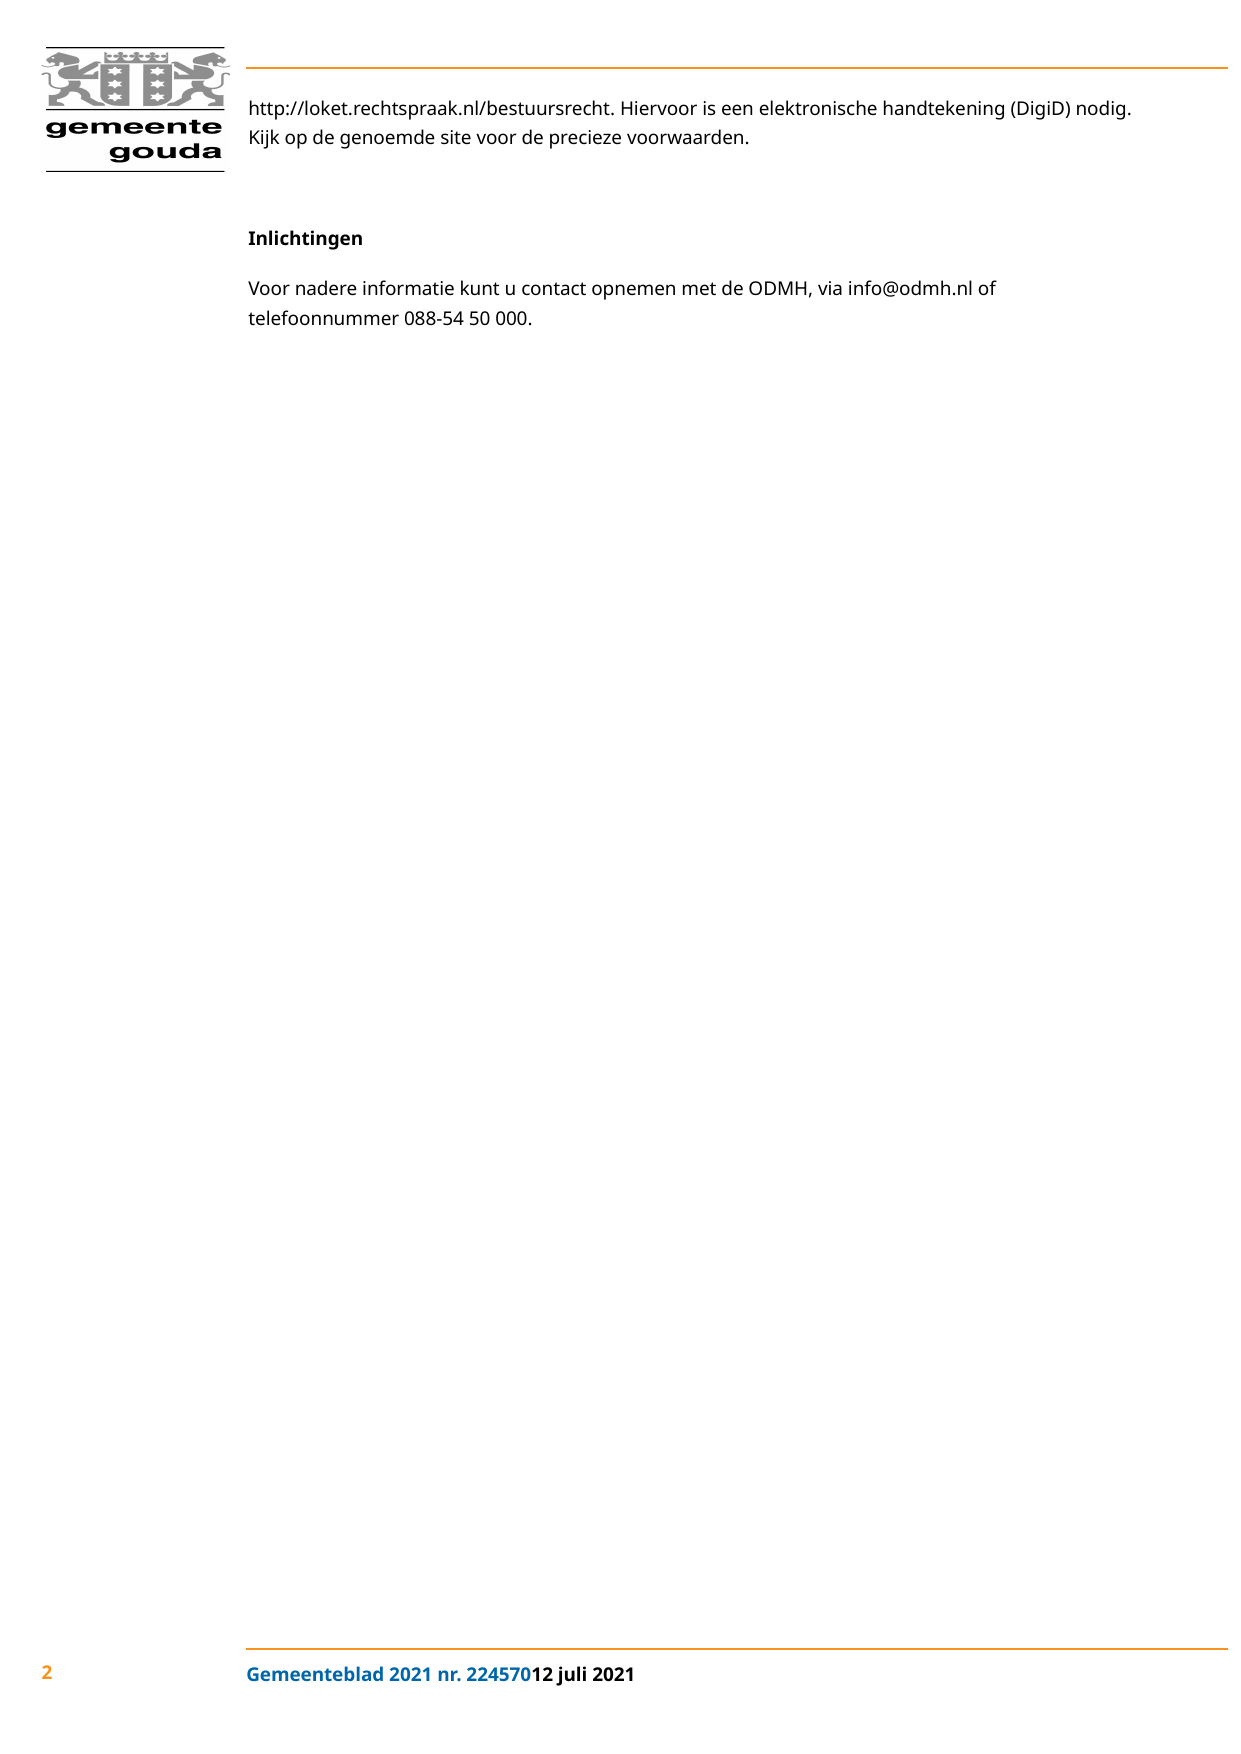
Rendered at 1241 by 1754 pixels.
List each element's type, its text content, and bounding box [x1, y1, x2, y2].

text Voor nadere informatie kunt u contact opnemen met de ODMH, via info@odmh.nl of telefoonnummer 088-54 50 000. [248, 276, 1152, 331]
text http://loket.rechtspraak.nl/bestuursrecht. Hiervoor is een elektronische handtekening (DigiD) nodig. Kijk op de genoemde site voor de precieze voorwaarden. [248, 95, 1152, 150]
text Inlichtingen [248, 225, 1152, 251]
picture [41, 47, 231, 172]
